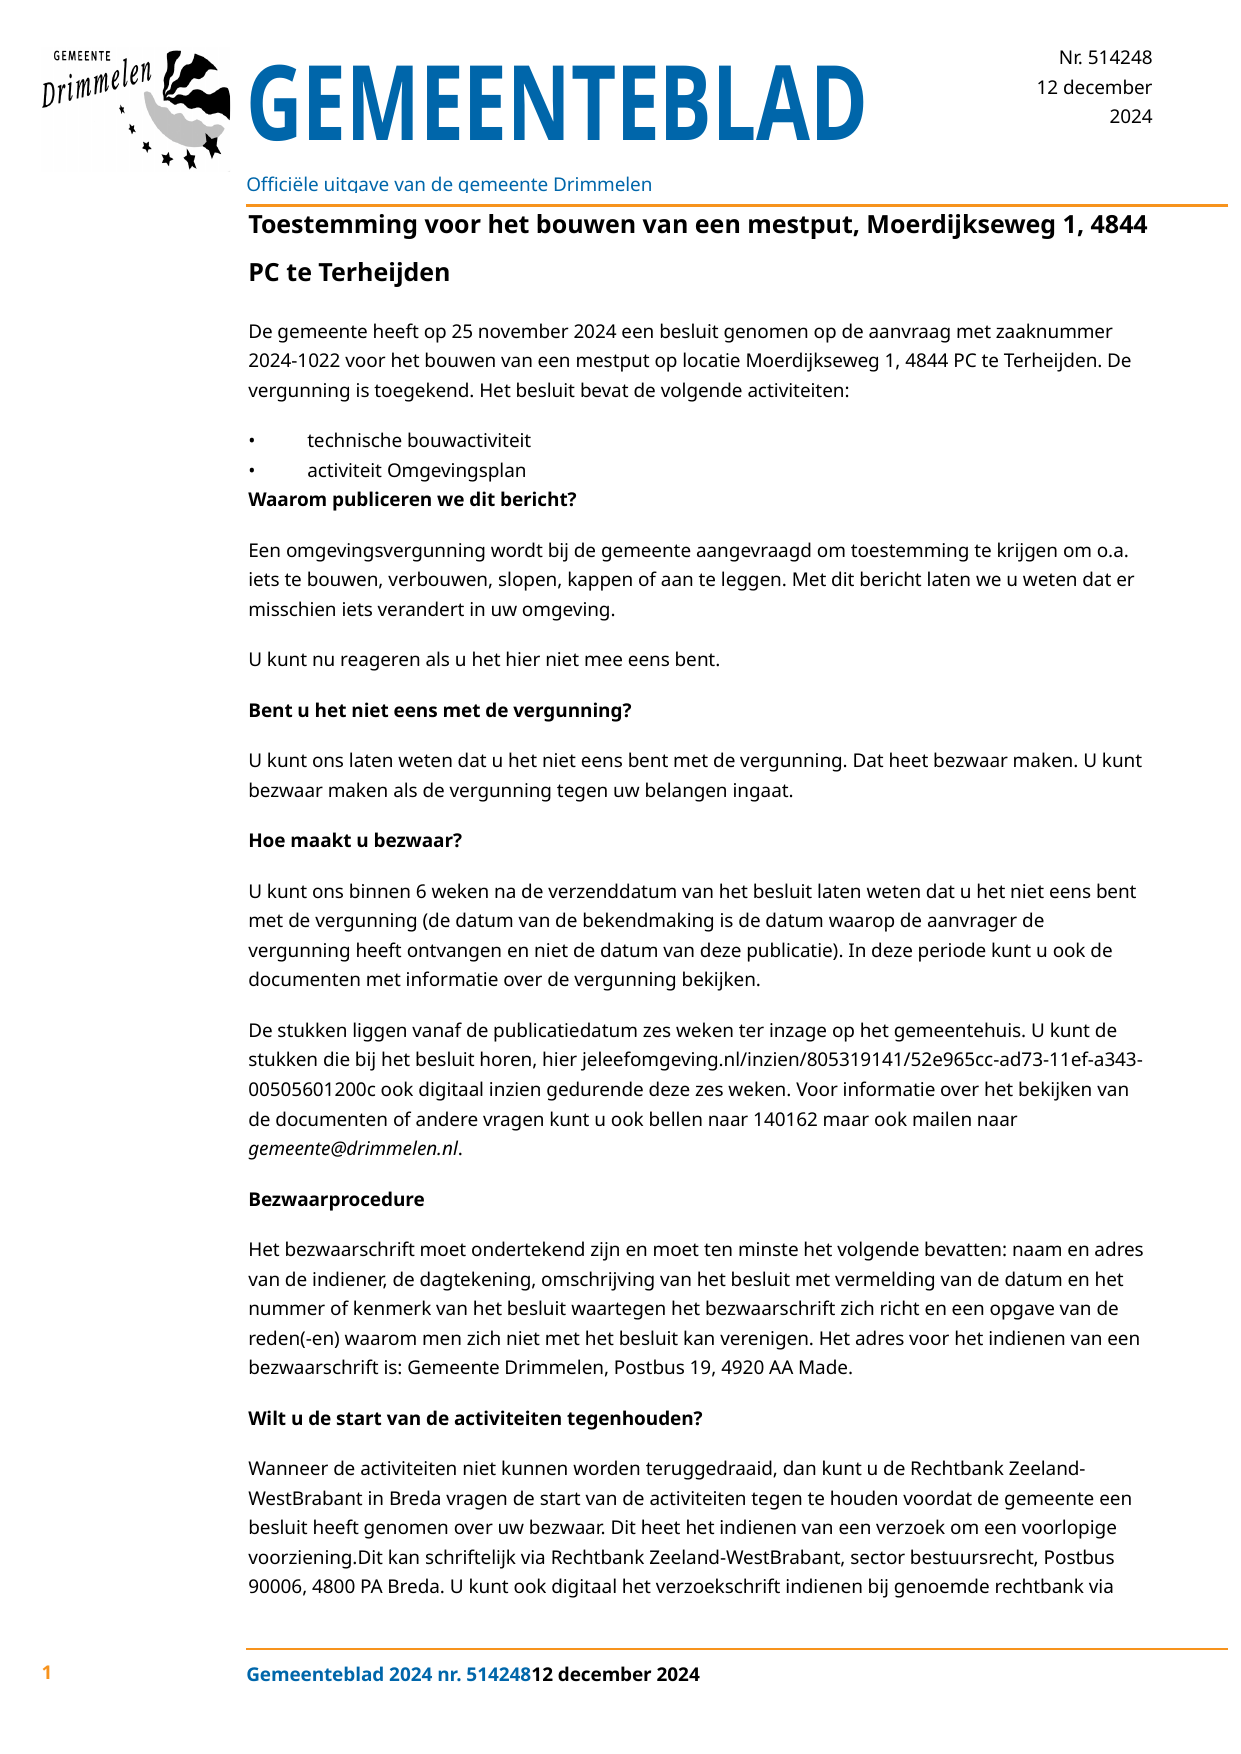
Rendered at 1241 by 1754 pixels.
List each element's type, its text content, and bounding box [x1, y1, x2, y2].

text Een omgevingsvergunning wordt bij de gemeente aangevraagd om toestemming te krijgen om o.a. iets te bouwen, verbouwen, slopen, kappen of aan te leggen. Met dit bericht laten we u weten dat er misschien iets verandert in uw omgeving. [248, 537, 1152, 622]
text Hoe maakt u bezwaar? [248, 827, 1152, 853]
text Wilt u de start van de activiteiten tegenhouden? [248, 1405, 1152, 1431]
list technische bouwactiviteit [248, 427, 1152, 453]
text Waarom publiceren we dit bericht? [248, 487, 1152, 512]
text Wanneer de activiteiten niet kunnen worden teruggedraaid, dan kunt u de Rechtbank Zeeland-WestBrabant in Breda vragen de start van de activiteiten tegen te houden voordat de gemeente een besluit heeft genomen over uw bezwaar. Dit heet het indienen van een verzoek om een voorlopige voorziening.Dit kan schriftelijk via Rechtbank Zeeland-WestBrabant, sector bestuursrecht, Postbus 90006, 4800 PA Breda. U kunt ook digitaal het verzoekschrift indienen bij genoemde rechtbank via [248, 1455, 1152, 1599]
text Bezwaarprocedure [248, 1186, 1152, 1212]
text De gemeente heeft op 25 november 2024 een besluit genomen op de aanvraag met zaaknummer 2024-1022 voor het bouwen van een mestput op locatie Moerdijkseweg 1, 4844 PC te Terheijden. De vergunning is toegekend. Het besluit bevat de volgende activiteiten: [248, 318, 1152, 403]
text U kunt nu reageren als u het hier niet mee eens bent. [248, 647, 1152, 672]
picture [41, 47, 231, 172]
text De stukken liggen vanaf de publicatiedatum zes weken ter inzage op het gemeentehuis. U kunt de stukken die bij het besluit horen, hier jeleefomgeving.nl/inzien/805319141/52e965cc-ad73-11ef-a343-00505601200c ook digitaal inzien gedurende deze zes weken. Voor informatie over het bekijken van de documenten of andere vragen kunt u ook bellen naar 140162 maar ook mailen naar gemeente@drimmelen.nl. [248, 1017, 1152, 1161]
text Bent u het niet eens met de vergunning? [248, 697, 1152, 723]
list activiteit Omgevingsplan [248, 457, 1152, 483]
text U kunt ons binnen 6 weken na de verzenddatum van het besluit laten weten dat u het niet eens bent met de vergunning (de datum van de bekendmaking is de datum waarop de aanvrager de vergunning heeft ontvangen en niet de datum van deze publicatie). In deze periode kunt u ook de documenten met informatie over de vergunning bekijken. [248, 878, 1152, 992]
text Het bezwaarschrift moet ondertekend zijn en moet ten minste het volgende bevatten: naam en adres van de indiener, de dagtekening, omschrijving van het besluit met vermelding van de datum en het nummer of kenmerk van het besluit waartegen het bezwaarschrift zich richt en een opgave van de reden(-en) waarom men zich niet met het besluit kan verenigen. Het adres voor het indienen van een bezwaarschrift is: Gemeente Drimmelen, Postbus 19, 4920 AA Made. [248, 1236, 1152, 1380]
text Toestemming voor het bouwen van een mestput, Moerdijkseweg 1, 4844 PC te Terheijden [248, 207, 1152, 288]
text U kunt ons laten weten dat u het niet eens bent met de vergunning. Dat heet bezwaar maken. U kunt bezwaar maken als de vergunning tegen uw belangen ingaat. [248, 747, 1152, 803]
